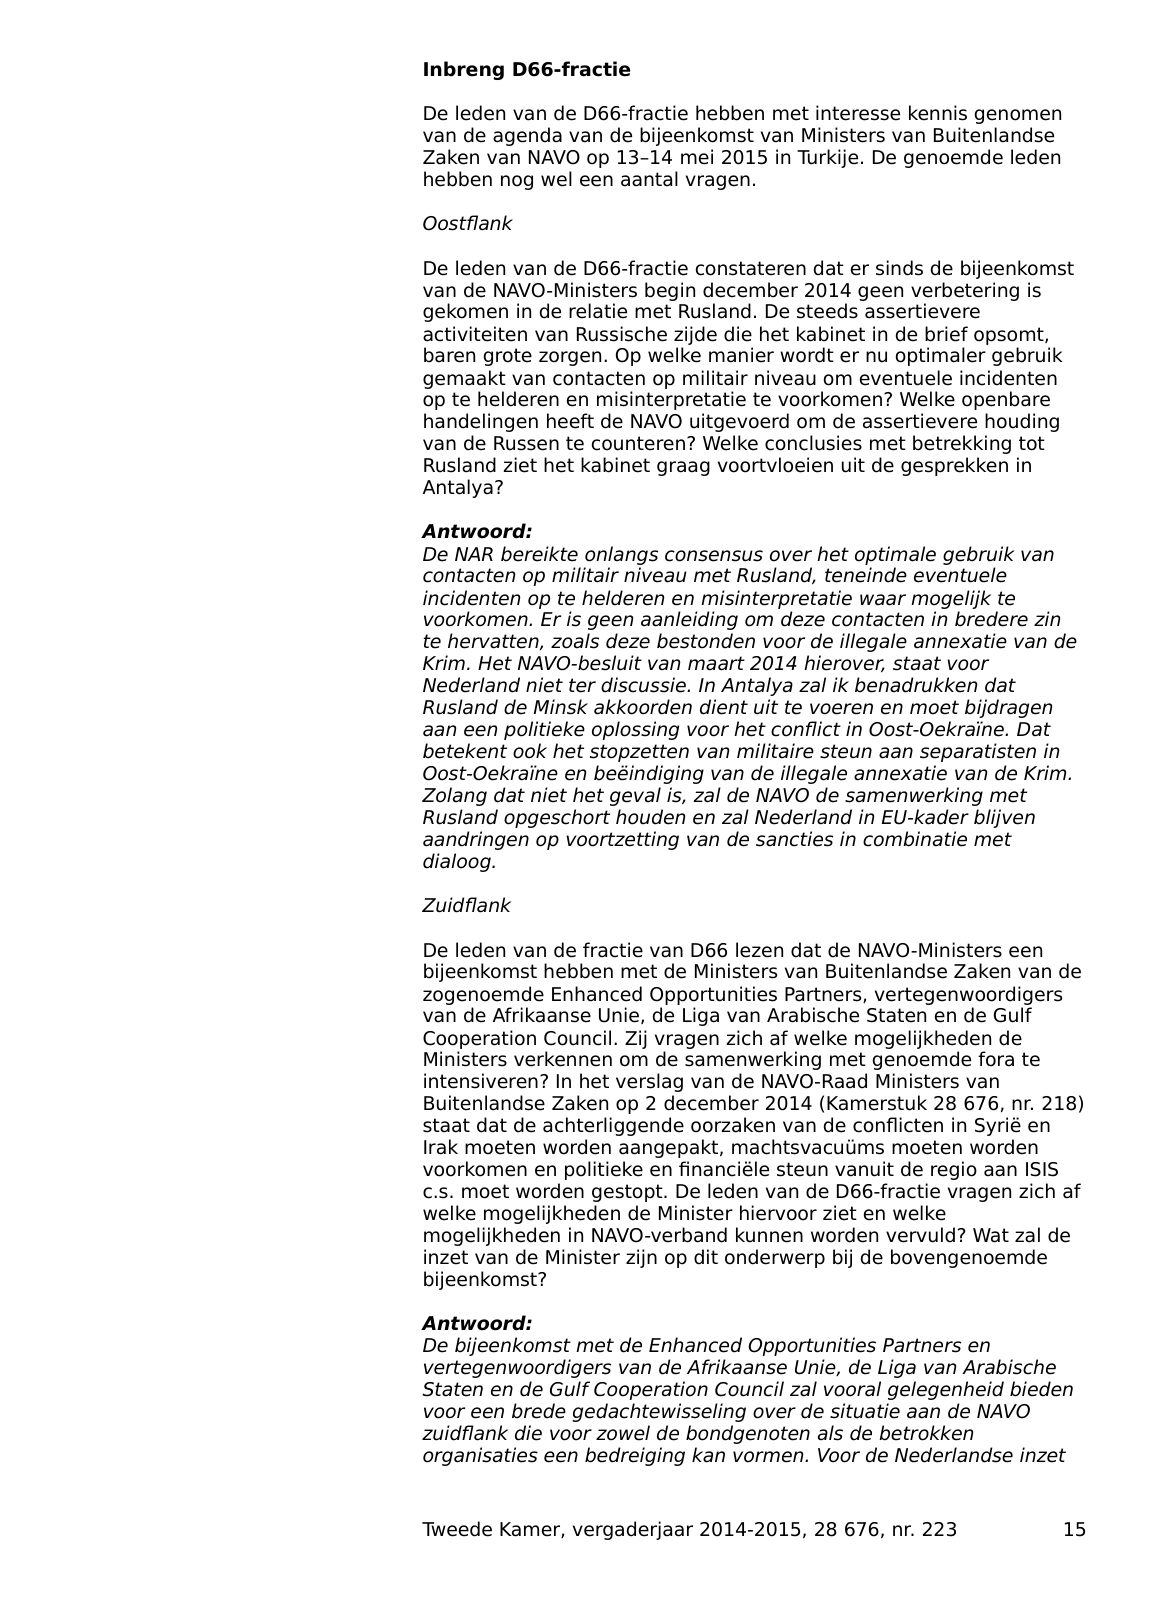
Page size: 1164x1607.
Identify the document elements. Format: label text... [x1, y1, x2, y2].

text De NAR bereikte onlangs consensus over het optimale gebruik van contacten op militair niveau met Rusland, teneinde eventuele incidenten op te helderen en misinterpretatie waar mogelijk te voorkomen. Er is geen aanleiding om deze contacten in bredere zin te hervatten, zoals deze bestonden voor de illegale annexatie van de Krim. Het NAVO-besluit van maart 2014 hierover, staat voor Nederland niet ter discussie. In Antalya zal ik benadrukken dat Rusland de Minsk akkoorden dient uit te voeren en moet bijdragen aan een politieke oplossing voor het conflict in Oost-Oekraïne. Dat betekent ook het stopzetten van militaire steun aan separatisten in Oost-Oekraïne en beëindiging van de illegale annexatie van de Krim. Zolang dat niet het geval is, zal de NAVO de samenwerking met Rusland opgeschort houden en zal Nederland in EU-kader blijven aandringen op voortzetting van de sancties in combinatie met dialoog. [422, 543, 1087, 873]
text De leden van de fractie van D66 lezen dat de NAVO-Ministers een bijeenkomst hebben met de Ministers van Buitenlandse Zaken van de zogenoemde Enhanced Opportunities Partners, vertegenwoordigers van de Afrikaanse Unie, de Liga van Arabische Staten en de Gulf Cooperation Council. Zij vragen zich af welke mogelijkheden de Ministers verkennen om de samenwerking met genoemde fora te intensiveren? In het verslag van de NAVO-Raad Ministers van Buitenlandse Zaken op 2 december 2014 (Kamerstuk 28 676, nr. 218) staat dat de achterliggende oorzaken van de conflicten in Syrië en Irak moeten worden aangepakt, machtsvacuüms moeten worden voorkomen en politieke en financiële steun vanuit de regio aan ISIS c.s. moet worden gestopt. De leden van de D66-fractie vragen zich af welke mogelijkheden de Minister hiervoor ziet en welke mogelijkheden in NAVO-verband kunnen worden vervuld? Wat zal de inzet van de Minister zijn op dit onderwerp bij de bovengenoemde bijeenkomst? [422, 939, 1087, 1291]
subtitle Oostflank [422, 213, 1087, 235]
text De leden van de D66-fractie hebben met interesse kennis genomen van de agenda van de bijeenkomst van Ministers van Buitenlandse Zaken van NAVO op 13–14 mei 2015 in Turkije. De genoemde leden hebben nog wel een aantal vragen. [422, 103, 1087, 191]
text Antwoord: [422, 1313, 1087, 1335]
text Antwoord: [422, 521, 1087, 543]
subtitle Zuidflank [422, 895, 1087, 917]
text De bijeenkomst met de Enhanced Opportunities Partners en vertegenwoordigers van de Afrikaanse Unie, de Liga van Arabische Staten en de Gulf Cooperation Council zal vooral gelegenheid bieden voor een brede gedachtewisseling over de situatie aan de NAVO zuidflank die voor zowel de bondgenoten als de betrokken organisaties een bedreiging kan vormen. Voor de Nederlandse inzet [422, 1335, 1087, 1467]
text De leden van de D66-fractie constateren dat er sinds de bijeenkomst van de NAVO-Ministers begin december 2014 geen verbetering is gekomen in de relatie met Rusland. De steeds assertievere activiteiten van Russische zijde die het kabinet in de brief opsomt, baren grote zorgen. Op welke manier wordt er nu optimaler gebruik gemaakt van contacten op militair niveau om eventuele incidenten op te helderen en misinterpretatie te voorkomen? Welke openbare handelingen heeft de NAVO uitgevoerd om de assertievere houding van de Russen te counteren? Welke conclusies met betrekking tot Rusland ziet het kabinet graag voortvloeien uit de gesprekken in Antalya? [422, 257, 1087, 499]
subtitle Inbreng D66-fractie [422, 59, 1087, 81]
